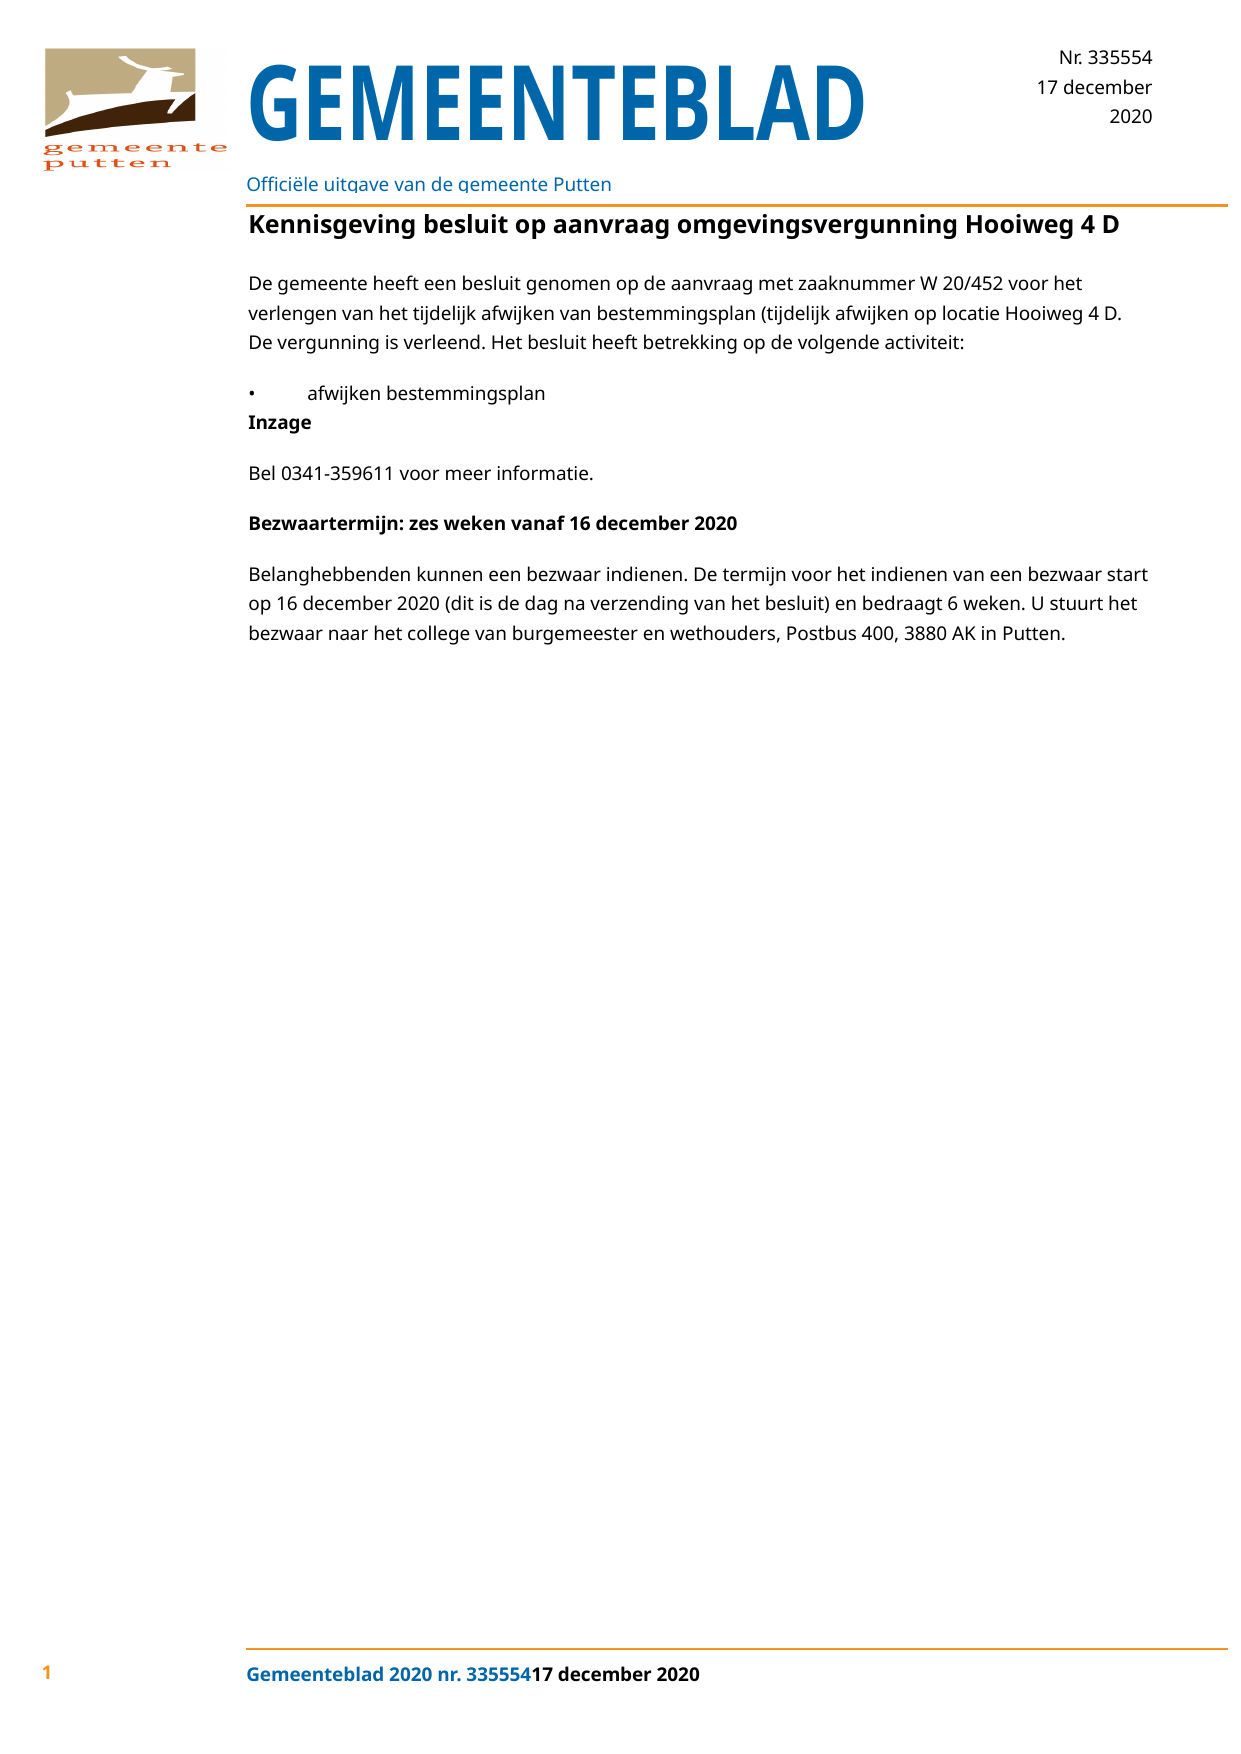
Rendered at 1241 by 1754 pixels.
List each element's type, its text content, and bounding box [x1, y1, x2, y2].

text Bezwaartermijn: zes weken vanaf 16 december 2020 [248, 510, 1152, 536]
text Kennisgeving besluit op aanvraag omgevingsvergunning Hooiweg 4 D [248, 207, 1152, 241]
text Inzage [248, 409, 1152, 435]
text Belanghebbenden kunnen een bezwaar indienen. De termijn voor het indienen van een bezwaar start op 16 december 2020 (dit is de dag na verzending van het besluit) en bedraagt 6 weken. U stuurt het bezwaar naar het college van burgemeester en wethouders, Postbus 400, 3880 AK in Putten. [248, 561, 1152, 646]
text De gemeente heeft een besluit genomen op de aanvraag met zaaknummer W 20/452 voor het verlengen van het tijdelijk afwijken van bestemmingsplan (tijdelijk afwijken op locatie Hooiweg 4 D. De vergunning is verleend. Het besluit heeft betrekking op de volgende activiteit: [248, 270, 1152, 355]
text Bel 0341-359611 voor meer informatie. [248, 460, 1152, 486]
picture [41, 47, 231, 172]
list afwijken bestemmingsplan [248, 380, 1152, 406]
